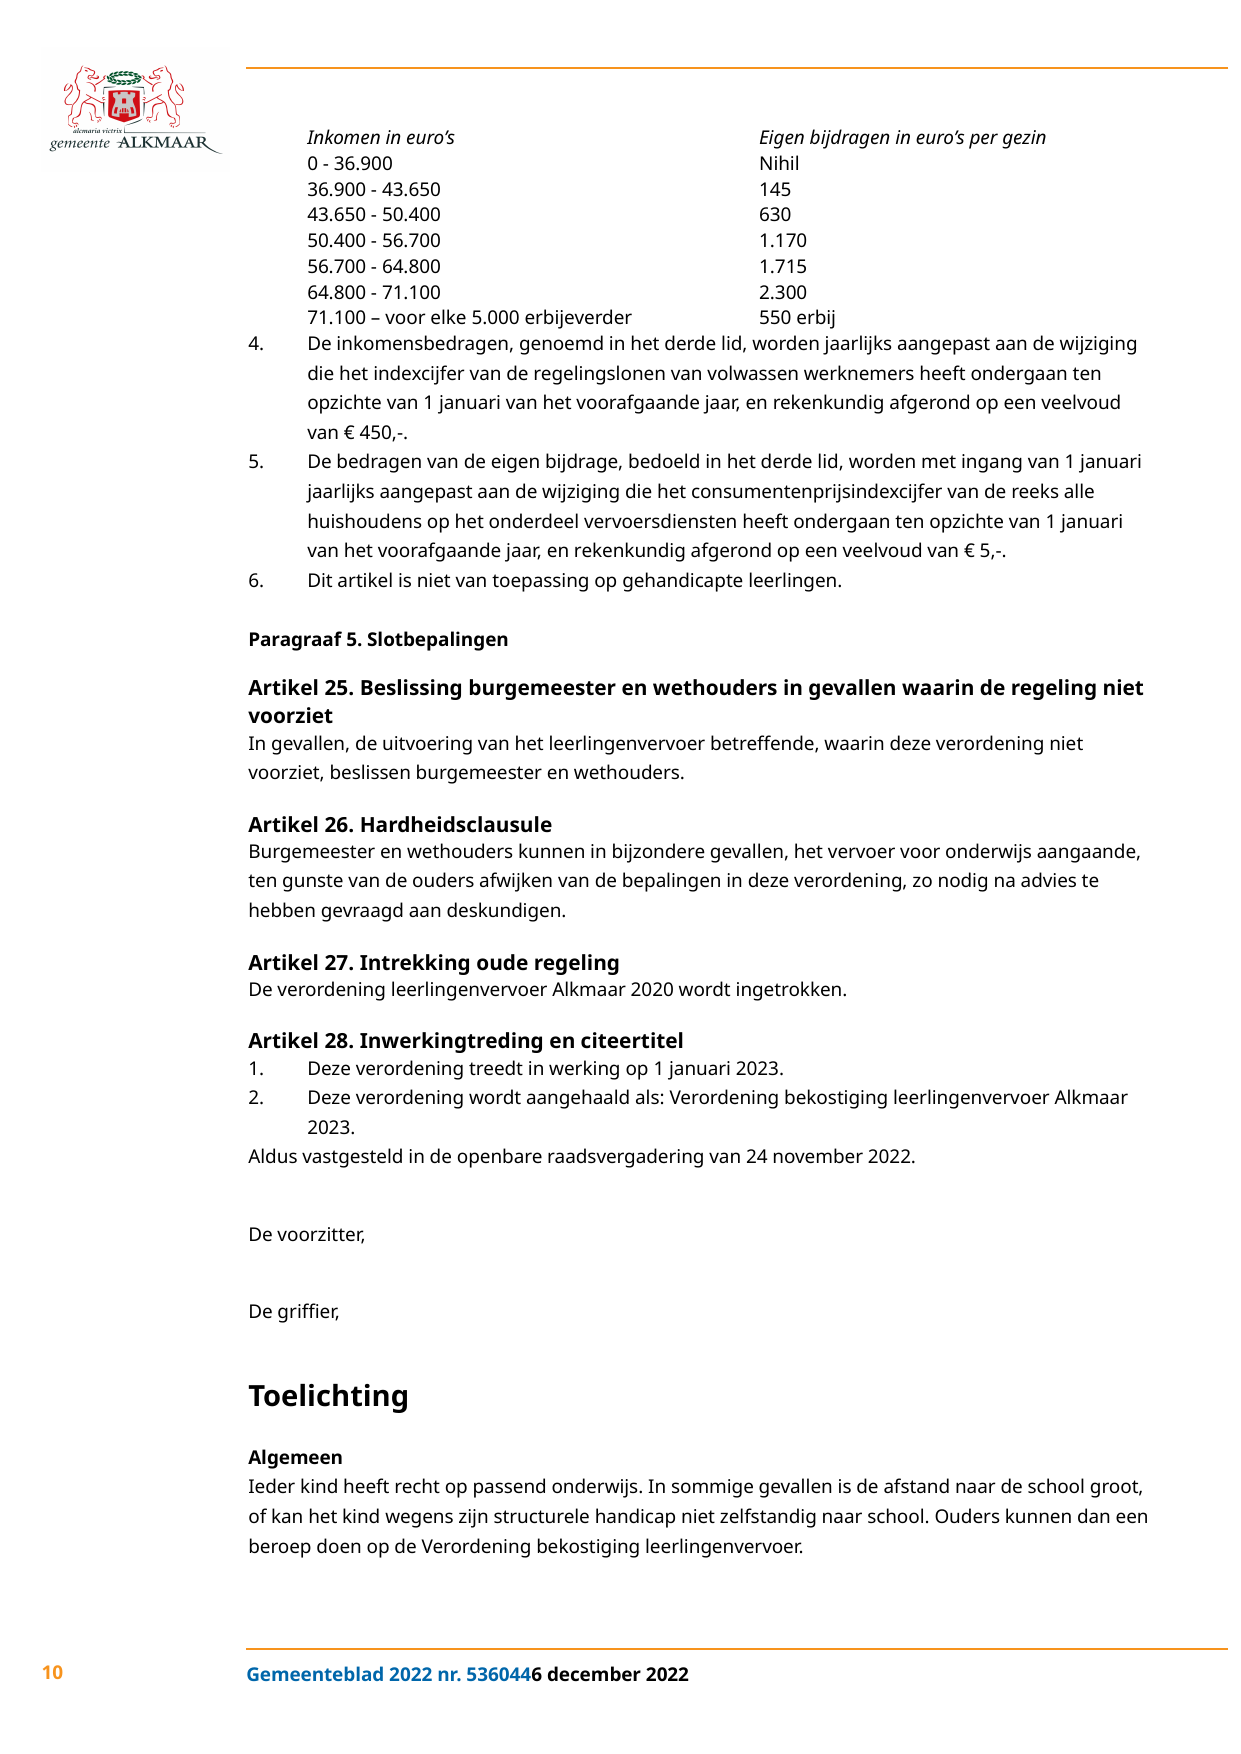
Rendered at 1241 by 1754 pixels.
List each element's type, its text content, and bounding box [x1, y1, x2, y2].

list Deze verordening wordt aangehaald als: Verordening bekostiging leerlingenvervoer Alkmaar 2023. [248, 1084, 1152, 1140]
text Artikel 27. Intrekking oude regeling [248, 948, 1152, 976]
list Dit artikel is niet van toepassing op gehandicapte leerlingen. [248, 567, 1152, 593]
table_cell 2.300 [759, 279, 1211, 304]
table_cell 71.100 – voor elke 5.000 erbijeverder [307, 305, 759, 330]
table_cell Nihil [759, 150, 1211, 176]
table_cell 1.170 [759, 228, 1211, 253]
table_cell 50.400 - 56.700 [307, 228, 759, 253]
table_cell 550 erbij [759, 305, 1211, 330]
text Algemeen [248, 1444, 1152, 1470]
text Paragraaf 5. Slotbepalingen [248, 626, 1152, 652]
list De bedragen van de eigen bijdrage, bedoeld in het derde lid, worden met ingang van 1 januari jaarlijks aangepast aan de wijziging die het consumentenprijsindexcijfer van de reeks alle huishoudens op het onderdeel vervoersdiensten heeft ondergaan ten opzichte van 1 januari van het voorafgaande jaar, en rekenkundig afgerond op een veelvoud van € 5,-. [248, 449, 1152, 563]
text Toelichting [248, 1375, 1152, 1415]
table_cell 0 - 36.900 [307, 150, 759, 176]
table_cell 56.700 - 64.800 [307, 253, 759, 279]
text Artikel 26. Hardheidsclausule [248, 810, 1152, 838]
list Deze verordening treedt in werking op 1 januari 2023. [248, 1055, 1152, 1081]
table_header Inkomen in euro’s [307, 125, 759, 150]
table_cell 36.900 - 43.650 [307, 176, 759, 202]
text De verordening leerlingenvervoer Alkmaar 2020 wordt ingetrokken. [248, 976, 1152, 1002]
text De griffier, [248, 1298, 1152, 1324]
text Artikel 25. Beslissing burgemeester en wethouders in gevallen waarin de regeling niet voorziet [248, 673, 1152, 730]
table_cell 145 [759, 176, 1211, 202]
text De voorzitter, [248, 1221, 1152, 1247]
picture [41, 47, 231, 172]
table_cell 43.650 - 50.400 [307, 202, 759, 227]
table_cell 64.800 - 71.100 [307, 279, 759, 304]
text Burgemeester en wethouders kunnen in bijzondere gevallen, het vervoer voor onderwijs aangaande, ten gunste van de ouders afwijken van de bepalingen in deze verordening, zo nodig na advies te hebben gevraagd aan deskundigen. [248, 838, 1152, 923]
list De inkomensbedragen, genoemd in het derde lid, worden jaarlijks aangepast aan de wijziging die het indexcijfer van de regelingslonen van volwassen werknemers heeft ondergaan ten opzichte van 1 januari van het voorafgaande jaar, en rekenkundig afgerond op een veelvoud van € 450,-. [248, 330, 1152, 445]
table_cell 630 [759, 202, 1211, 227]
text Ieder kind heeft recht op passend onderwijs. In sommige gevallen is de afstand naar de school groot, of kan het kind wegens zijn structurele handicap niet zelfstandig naar school. Ouders kunnen dan een beroep doen op de Verordening bekostiging leerlingenvervoer. [248, 1474, 1152, 1559]
table_cell 1.715 [759, 253, 1211, 279]
text In gevallen, de uitvoering van het leerlingenvervoer betreffende, waarin deze verordening niet voorziet, beslissen burgemeester en wethouders. [248, 730, 1152, 785]
table_header Eigen bijdragen in euro’s per gezin [759, 125, 1211, 150]
text Aldus vastgesteld in de openbare raadsvergadering van 24 november 2022. [248, 1144, 1152, 1169]
text Artikel 28. Inwerkingtreding en citeertitel [248, 1027, 1152, 1055]
